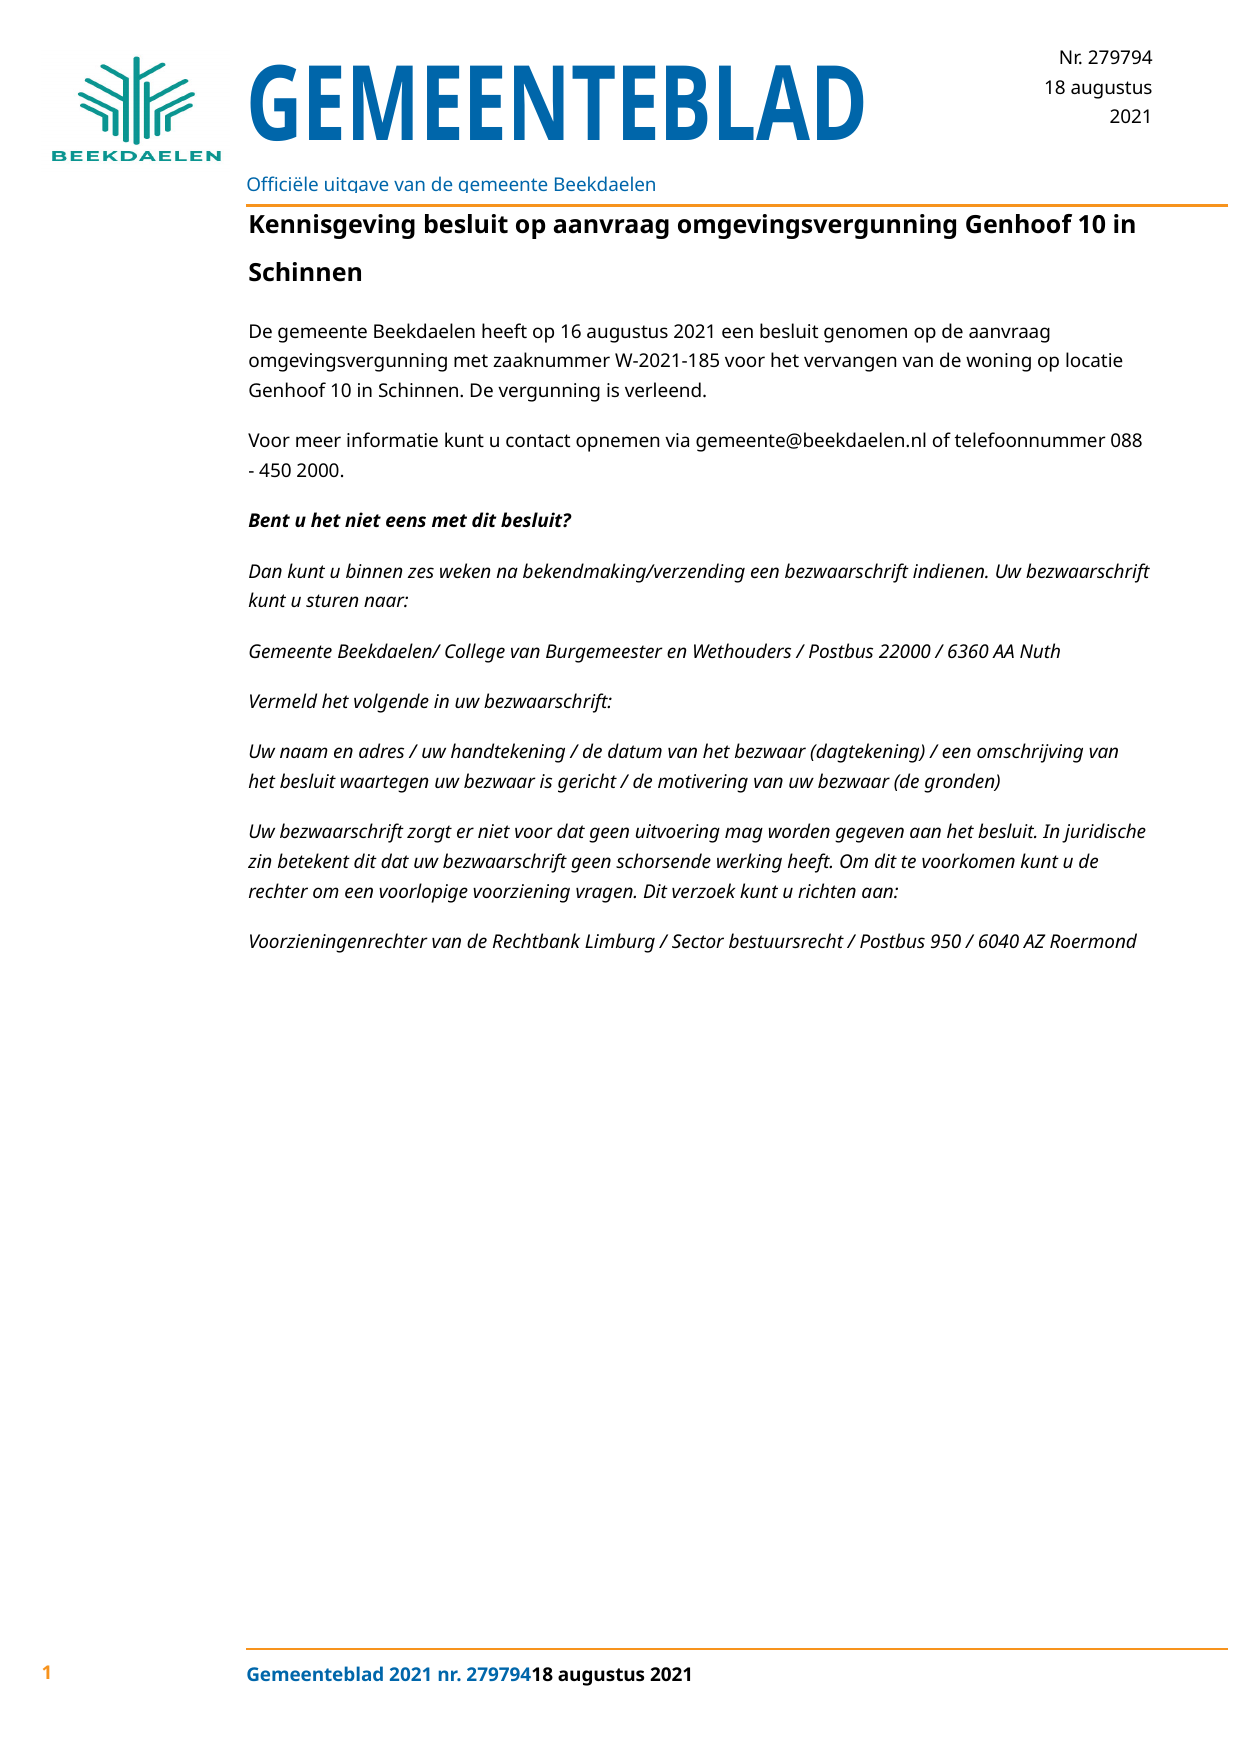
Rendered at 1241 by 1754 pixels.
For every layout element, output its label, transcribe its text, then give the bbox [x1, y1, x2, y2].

text Dan kunt u binnen zes weken na bekendmaking/verzending een bezwaarschrift indienen. Uw bezwaarschrift kunt u sturen naar: [248, 558, 1152, 613]
text Gemeente Beekdaelen/ College van Burgemeester en Wethouders / Postbus 22000 / 6360 AA Nuth [248, 638, 1152, 664]
text Kennisgeving besluit op aanvraag omgevingsvergunning Genhoof 10 in Schinnen [248, 207, 1152, 288]
picture [41, 47, 231, 172]
text Bent u het niet eens met dit besluit? [248, 507, 1152, 533]
text Voorzieningenrechter van de Rechtbank Limburg / Sector bestuursrecht / Postbus 950 / 6040 AZ Roermond [248, 928, 1152, 954]
text Uw bezwaarschrift zorgt er niet voor dat geen uitvoering mag worden gegeven aan het besluit. In juridische zin betekent dit dat uw bezwaarschrift geen schorsende werking heeft. Om dit te voorkomen kunt u de rechter om een voorlopige voorziening vragen. Dit verzoek kunt u richten aan: [248, 819, 1152, 904]
text De gemeente Beekdaelen heeft op 16 augustus 2021 een besluit genomen op de aanvraag omgevingsvergunning met zaaknummer W-2021-185 voor het vervangen van de woning op locatie Genhoof 10 in Schinnen. De vergunning is verleend. [248, 318, 1152, 403]
text Voor meer informatie kunt u contact opnemen via gemeente@beekdaelen.nl of telefoonnummer 088 - 450 2000. [248, 427, 1152, 483]
text Vermeld het volgende in uw bezwaarschrift: [248, 688, 1152, 714]
text Uw naam en adres / uw handtekening / de datum van het bezwaar (dagtekening) / een omschrijving van het besluit waartegen uw bezwaar is gericht / de motivering van uw bezwaar (de gronden) [248, 739, 1152, 794]
